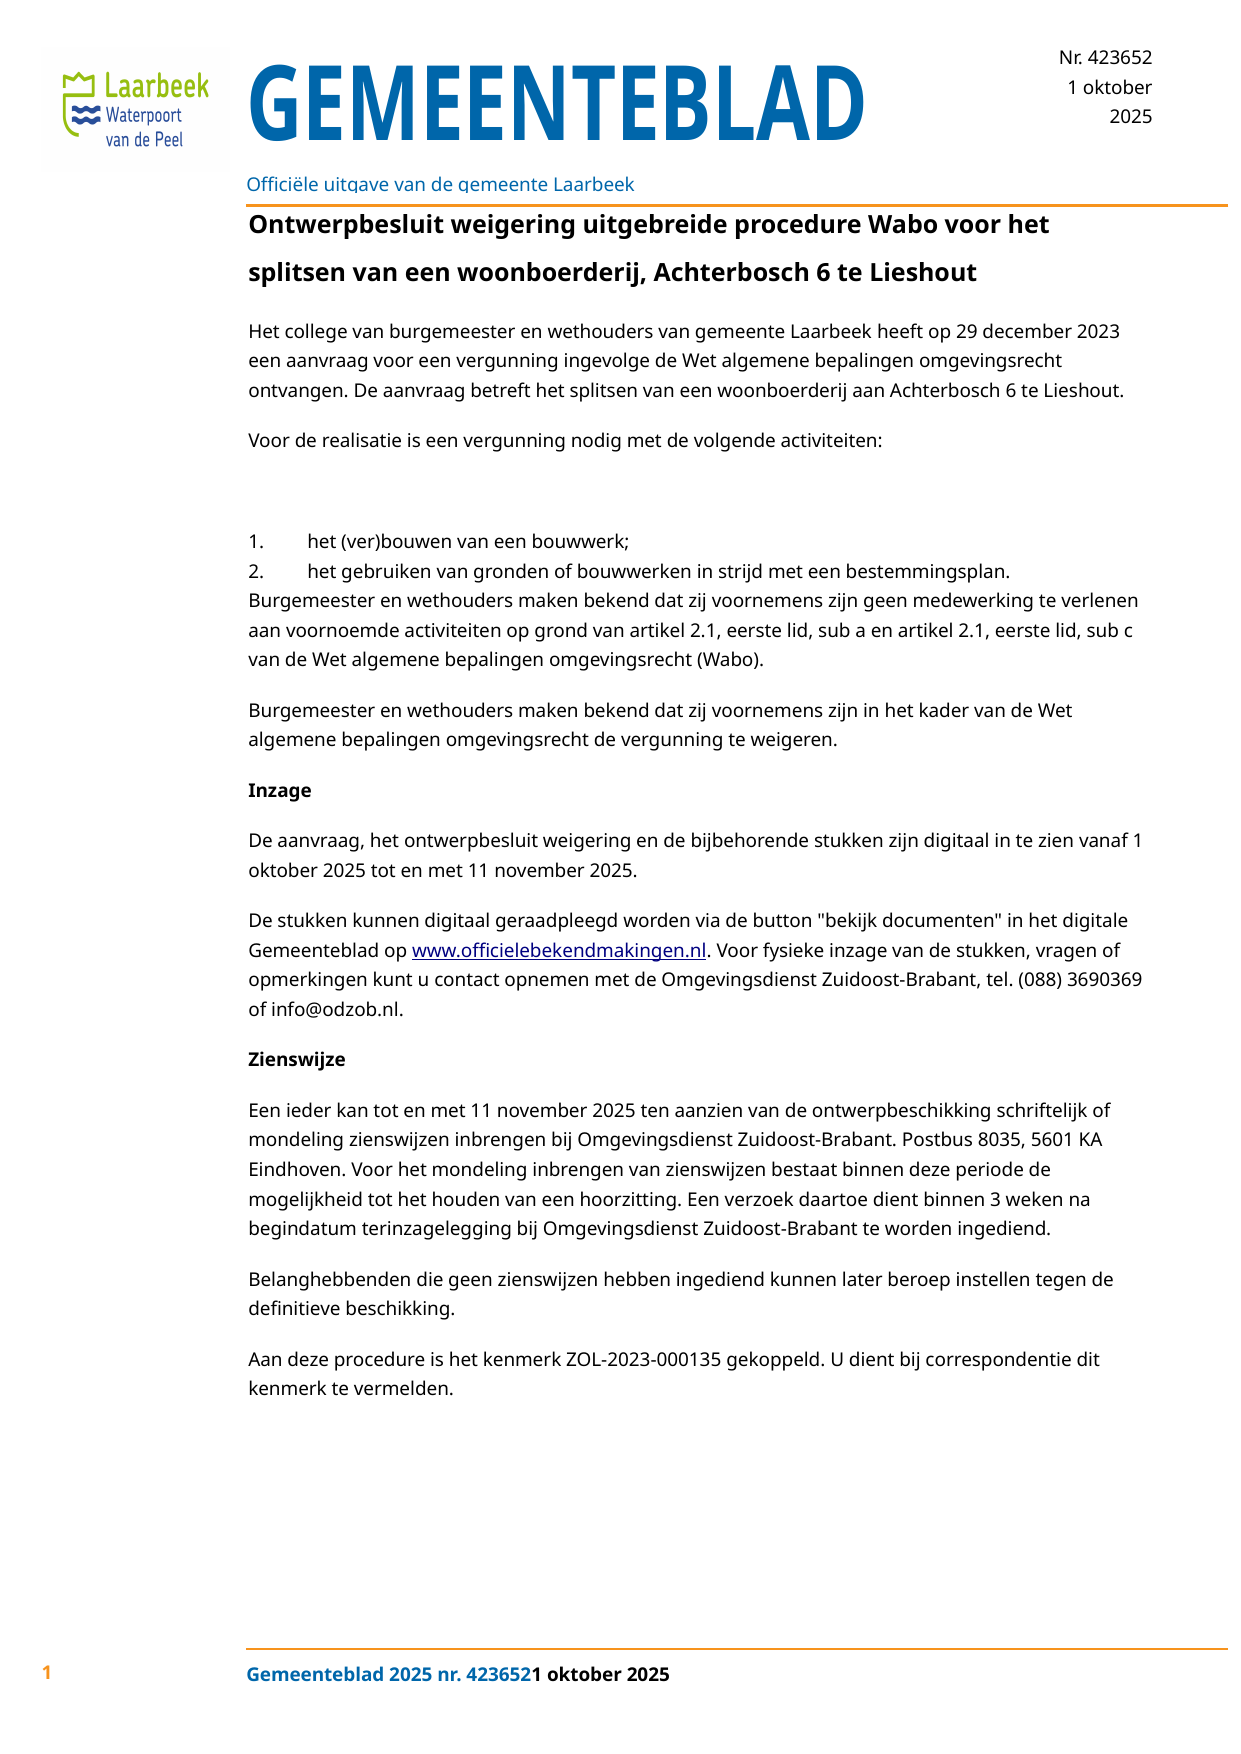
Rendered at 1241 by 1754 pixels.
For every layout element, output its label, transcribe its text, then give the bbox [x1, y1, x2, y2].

text De stukken kunnen digitaal geraadpleegd worden via de button "bekijk documenten" in het digitale Gemeenteblad op www.officielebekendmakingen.nl. Voor fysieke inzage van de stukken, vragen of opmerkingen kunt u contact opnemen met de Omgevingsdienst Zuidoost-Brabant, tel. (088) 3690369 of info@odzob.nl. [248, 907, 1152, 1022]
text Aan deze procedure is het kenmerk ZOL-2023-000135 gekoppeld. U dient bij correspondentie dit kenmerk te vermelden. [248, 1346, 1152, 1401]
list het (ver)bouwen van een bouwwerk; [248, 528, 1152, 554]
picture [41, 47, 231, 172]
text Voor de realisatie is een vergunning nodig met de volgende activiteiten: [248, 427, 1152, 453]
list het gebruiken van gronden of bouwwerken in strijd met een bestemmingsplan. [248, 558, 1152, 584]
text Zienswijze [248, 1047, 1152, 1072]
text Burgemeester en wethouders maken bekend dat zij voornemens zijn geen medewerking te verlenen aan voornoemde activiteiten op grond van artikel 2.1, eerste lid, sub a en artikel 2.1, eerste lid, sub c van de Wet algemene bepalingen omgevingsrecht (Wabo). [248, 587, 1152, 672]
text De aanvraag, het ontwerpbesluit weigering en de bijbehorende stukken zijn digitaal in te zien vanaf 1 oktober 2025 tot en met 11 november 2025. [248, 827, 1152, 883]
text Inzage [248, 777, 1152, 803]
text Een ieder kan tot en met 11 november 2025 ten aanzien van de ontwerpbeschikking schriftelijk of mondeling zienswijzen inbrengen bij Omgevingsdienst Zuidoost-Brabant. Postbus 8035, 5601 KA Eindhoven. Voor het mondeling inbrengen van zienswijzen bestaat binnen deze periode de mogelijkheid tot het houden van een hoorzitting. Een verzoek daartoe dient binnen 3 weken na begindatum terinzagelegging bij Omgevingsdienst Zuidoost-Brabant te worden ingediend. [248, 1097, 1152, 1241]
text Ontwerpbesluit weigering uitgebreide procedure Wabo voor het splitsen van een woonboerderij, Achterbosch 6 te Lieshout [248, 207, 1152, 288]
text Burgemeester en wethouders maken bekend dat zij voornemens zijn in het kader van de Wet algemene bepalingen omgevingsrecht de vergunning te weigeren. [248, 697, 1152, 752]
text Het college van burgemeester en wethouders van gemeente Laarbeek heeft op 29 december 2023 een aanvraag voor een vergunning ingevolge de Wet algemene bepalingen omgevingsrecht ontvangen. De aanvraag betreft het splitsen van een woonboerderij aan Achterbosch 6 te Lieshout. [248, 318, 1152, 403]
text Belanghebbenden die geen zienswijzen hebben ingediend kunnen later beroep instellen tegen de definitieve beschikking. [248, 1266, 1152, 1321]
